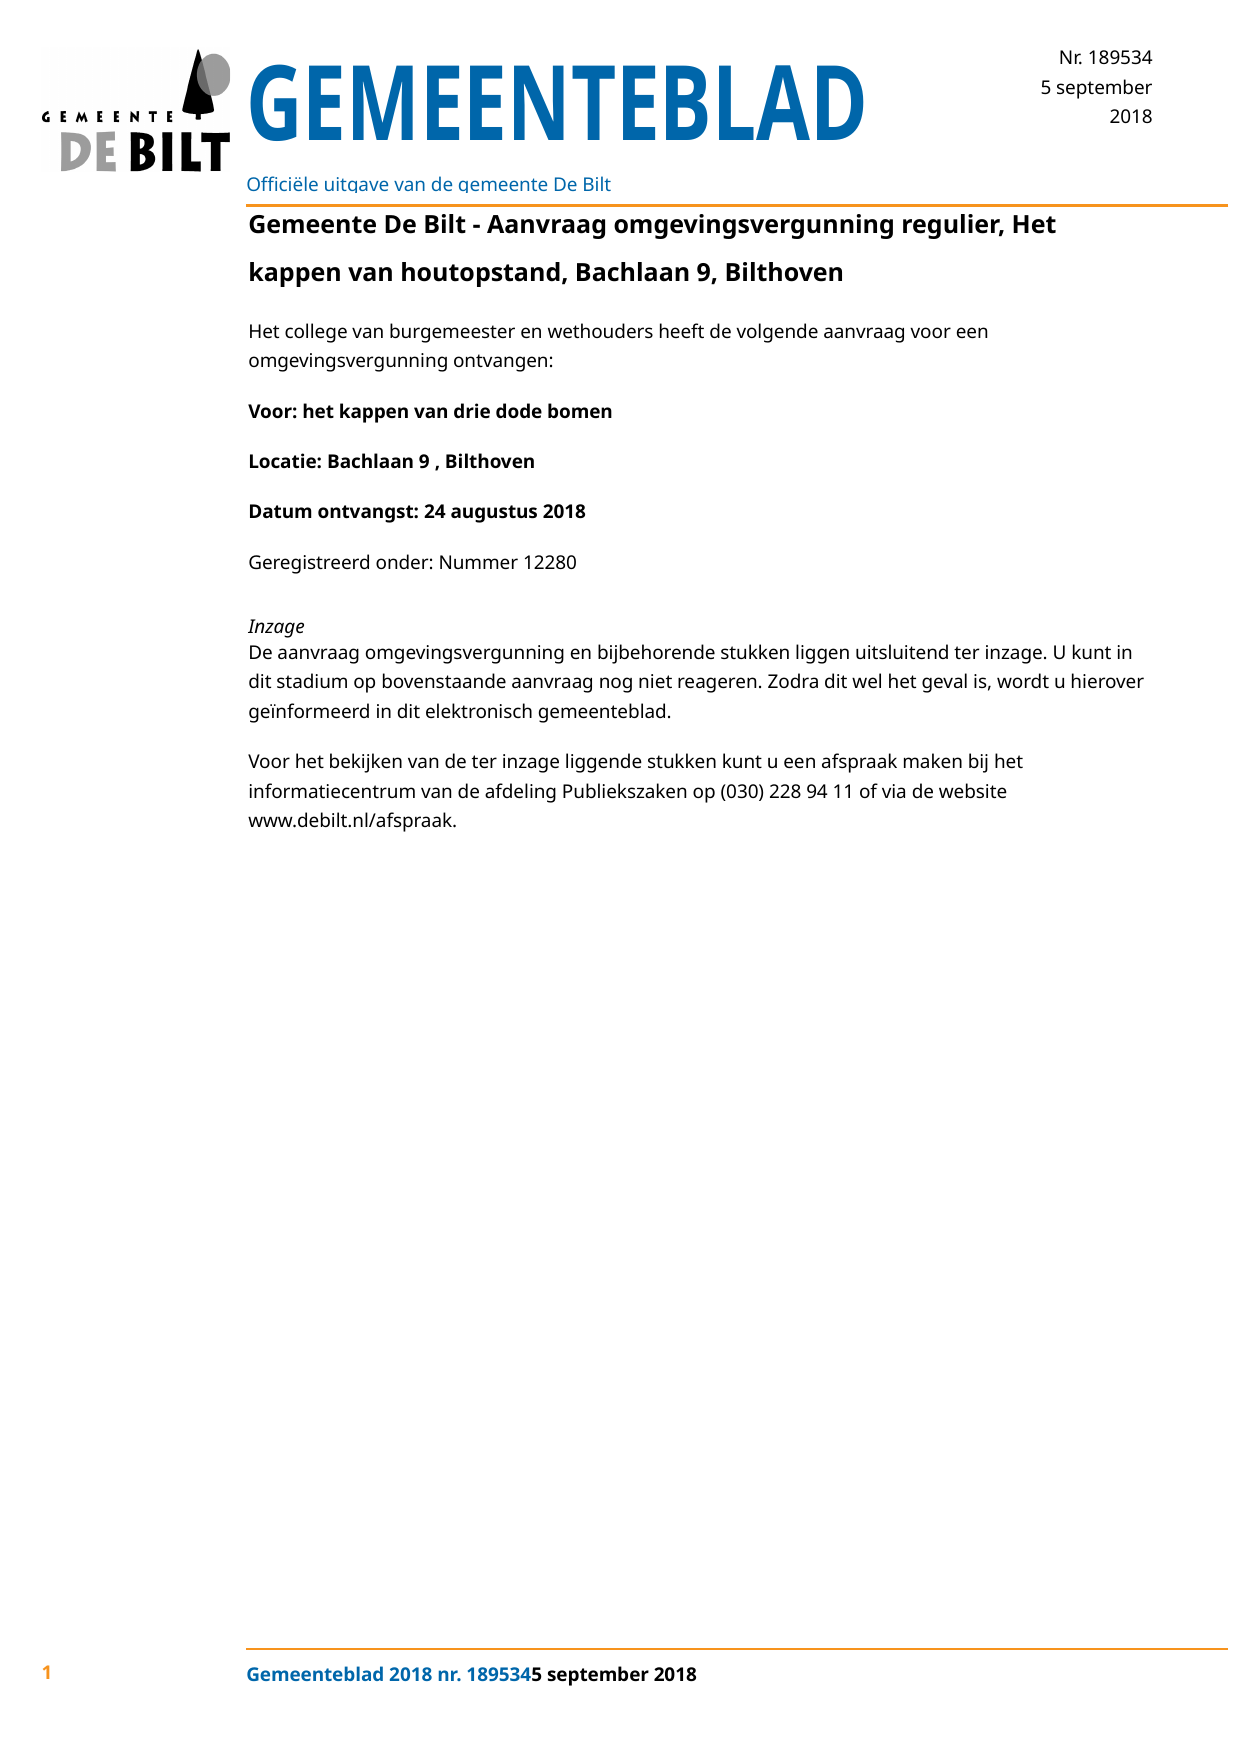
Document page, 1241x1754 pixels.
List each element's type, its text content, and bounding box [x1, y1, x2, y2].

text Het college van burgemeester en wethouders heeft de volgende aanvraag voor een omgevingsvergunning ontvangen: [248, 318, 1152, 373]
text Gemeente De Bilt - Aanvraag omgevingsvergunning regulier, Het kappen van houtopstand, Bachlaan 9, Bilthoven [248, 207, 1152, 288]
text Voor: het kappen van drie dode bomen [248, 398, 1152, 424]
text Datum ontvangst: 24 augustus 2018 [248, 499, 1152, 524]
picture [41, 47, 231, 172]
text Voor het bekijken van de ter inzage liggende stukken kunt u een afspraak maken bij het informatiecentrum van de afdeling Publiekszaken op (030) 228 94 11 of via de website www.debilt.nl/afspraak. [248, 748, 1152, 833]
text Locatie: Bachlaan 9 , Bilthoven [248, 448, 1152, 474]
text De aanvraag omgevingsvergunning en bijbehorende stukken liggen uitsluitend ter inzage. U kunt in dit stadium op bovenstaande aanvraag nog niet reageren. Zodra dit wel het geval is, wordt u hierover geïnformeerd in dit elektronisch gemeenteblad. [248, 639, 1152, 724]
text Geregistreerd onder: Nummer 12280 [248, 549, 1152, 575]
text Inzage [248, 613, 1152, 639]
